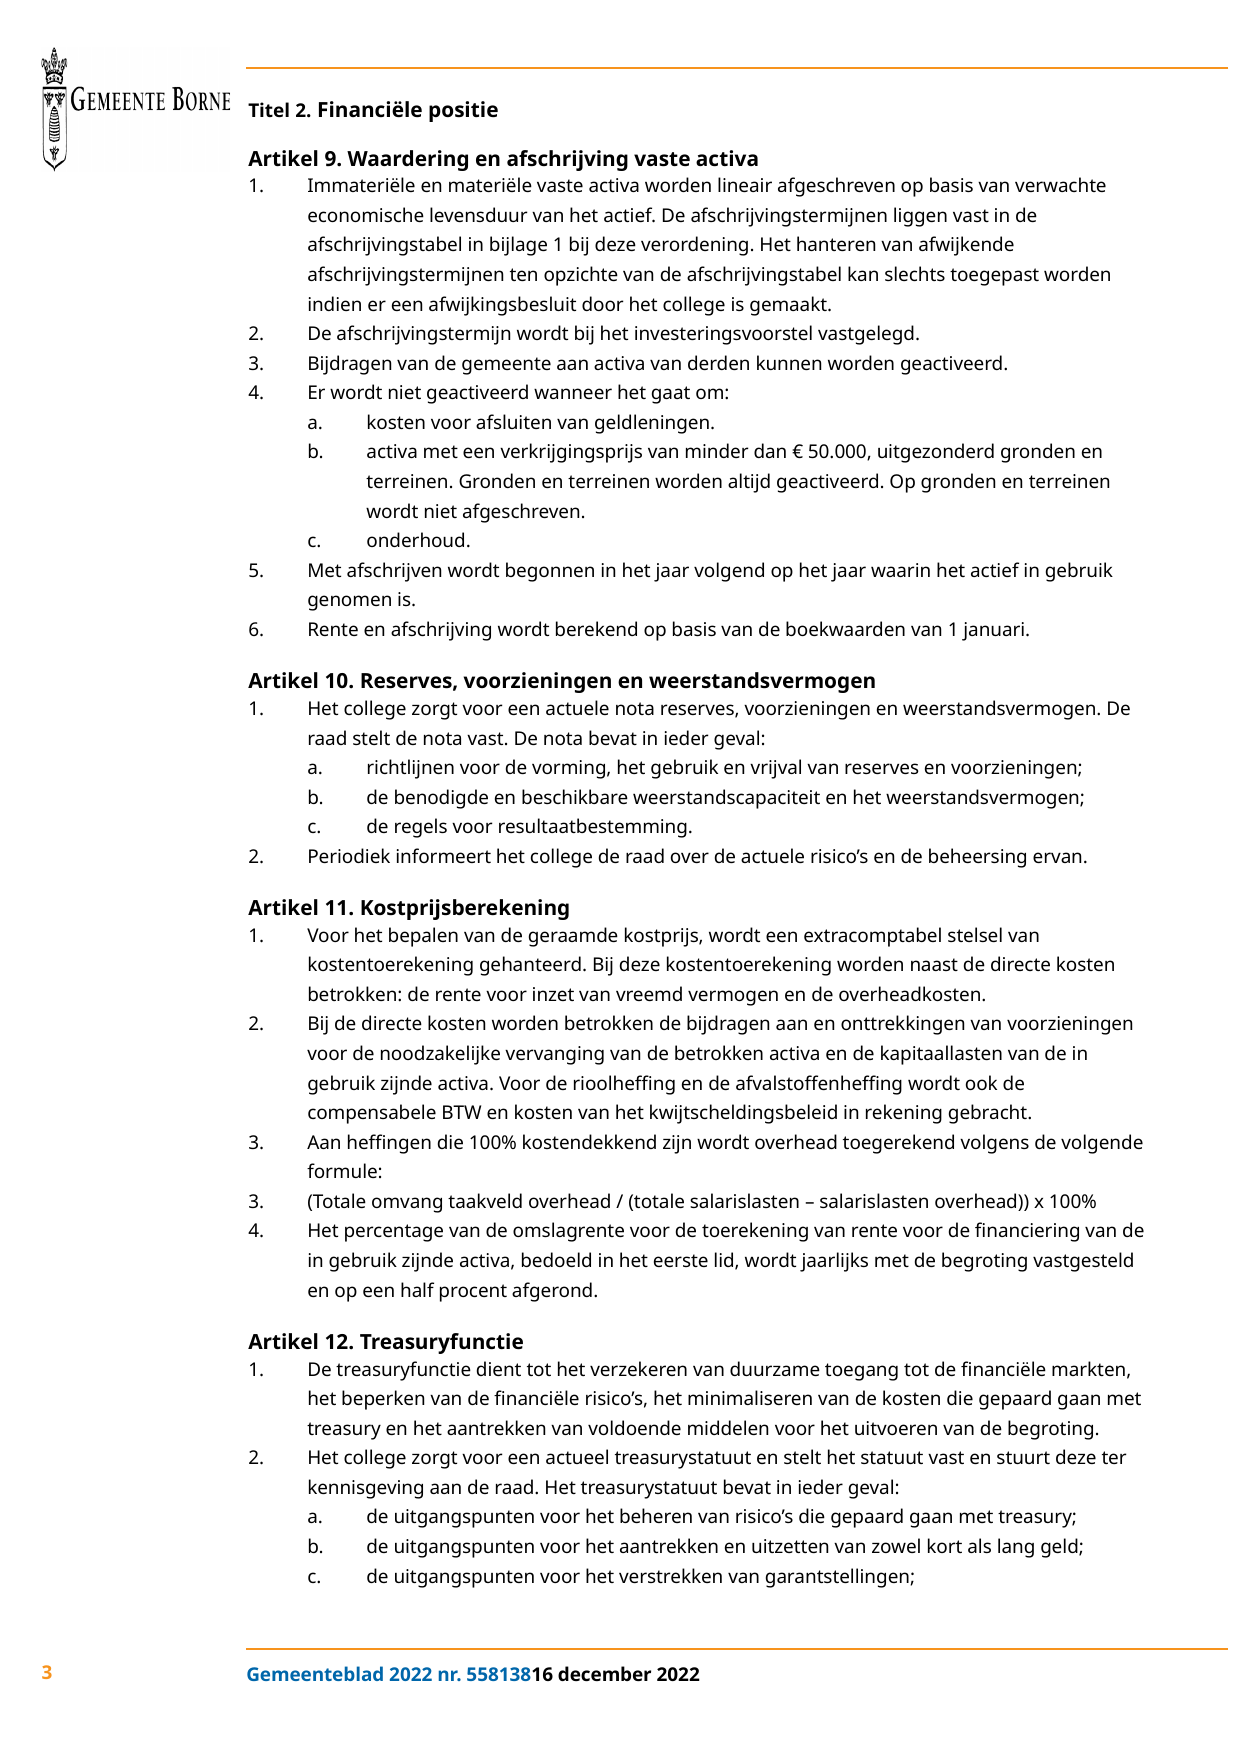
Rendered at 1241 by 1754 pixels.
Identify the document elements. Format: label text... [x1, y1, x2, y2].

list kosten voor afsluiten van geldleningen. [307, 409, 1152, 435]
list onderhoud. [307, 527, 1152, 553]
list Immateriële en materiële vaste activa worden lineair afgeschreven op basis van verwachte economische levensduur van het actief. De afschrijvingstermijnen liggen vast in de afschrijvingstabel in bijlage 1 bij deze verordening. Het hanteren van afwijkende afschrijvingstermijnen ten opzichte van de afschrijvingstabel kan slechts toegepast worden indien er een afwijkingsbesluit door het college is gemaakt. [248, 172, 1152, 317]
text Artikel 10. Reserves, voorzieningen en weerstandsvermogen [248, 667, 1152, 695]
list Er wordt niet geactiveerd wanneer het gaat om: [248, 379, 1152, 405]
text Artikel 9. Waardering en afschrijving vaste activa [248, 144, 1152, 172]
list De treasuryfunctie dient tot het verzekeren van duurzame toegang tot de financiële markten, het beperken van de financiële risico’s, het minimaliseren van de kosten die gepaard gaan met treasury en het aantrekken van voldoende middelen voor het uitvoeren van de begroting. [248, 1356, 1152, 1441]
list Aan heffingen die 100% kostendekkend zijn wordt overhead toegerekend volgens de volgende formule: [248, 1129, 1152, 1184]
list de uitgangspunten voor het verstrekken van garantstellingen; [307, 1563, 1152, 1588]
list Periodiek informeert het college de raad over de actuele risico’s en de beheersing ervan. [248, 843, 1152, 869]
text Artikel 12. Treasuryfunctie [248, 1327, 1152, 1356]
list de benodigde en beschikbare weerstandscapaciteit en het weerstandsvermogen; [307, 784, 1152, 809]
list activa met een verkrijgingsprijs van minder dan € 50.000, uitgezonderd gronden en terreinen. Gronden en terreinen worden altijd geactiveerd. Op gronden en terreinen wordt niet afgeschreven. [307, 439, 1152, 524]
list Het percentage van de omslagrente voor de toerekening van rente voor de financiering van de in gebruik zijnde activa, bedoeld in het eerste lid, wordt jaarlijks met de begroting vastgesteld en op een half procent afgerond. [248, 1218, 1152, 1303]
list De afschrijvingstermijn wordt bij het investeringsvoorstel vastgelegd. [248, 320, 1152, 346]
list Met afschrijven wordt begonnen in het jaar volgend op het jaar waarin het actief in gebruik genomen is. [248, 557, 1152, 612]
list Bij de directe kosten worden betrokken de bijdragen aan en onttrekkingen van voorzieningen voor de noodzakelijke vervanging van de betrokken activa en de kapitaallasten van de in gebruik zijnde activa. Voor de rioolheffing en de afvalstoffenheffing wordt ook de compensabele BTW en kosten van het kwijtscheldingsbeleid in rekening gebracht. [248, 1011, 1152, 1125]
list Het college zorgt voor een actuele nota reserves, voorzieningen en weerstandsvermogen. De raad stelt de nota vast. De nota bevat in ieder geval: [248, 695, 1152, 750]
list (Totale omvang taakveld overhead / (totale salarislasten – salarislasten overhead)) x 100% [248, 1188, 1152, 1214]
list Voor het bepalen van de geraamde kostprijs, wordt een extracomptabel stelsel van kostentoerekening gehanteerd. Bij deze kostentoerekening worden naast de directe kosten betrokken: de rente voor inzet van vreemd vermogen en de overheadkosten. [248, 922, 1152, 1007]
picture [41, 47, 231, 172]
list Rente en afschrijving wordt berekend op basis van de boekwaarden van 1 januari. [248, 616, 1152, 642]
list Bijdragen van de gemeente aan activa van derden kunnen worden geactiveerd. [248, 350, 1152, 376]
list de uitgangspunten voor het aantrekken en uitzetten van zowel kort als lang geld; [307, 1533, 1152, 1559]
text Titel 2. Financiële positie [248, 95, 1152, 123]
list richtlijnen voor de vorming, het gebruik en vrijval van reserves en voorzieningen; [307, 754, 1152, 780]
list Het college zorgt voor een actueel treasurystatuut en stelt het statuut vast en stuurt deze ter kennisgeving aan de raad. Het treasurystatuut bevat in ieder geval: [248, 1444, 1152, 1500]
list de regels voor resultaatbestemming. [307, 813, 1152, 839]
list de uitgangspunten voor het beheren van risico’s die gepaard gaan met treasury; [307, 1504, 1152, 1529]
text Artikel 11. Kostprijsberekening [248, 893, 1152, 922]
